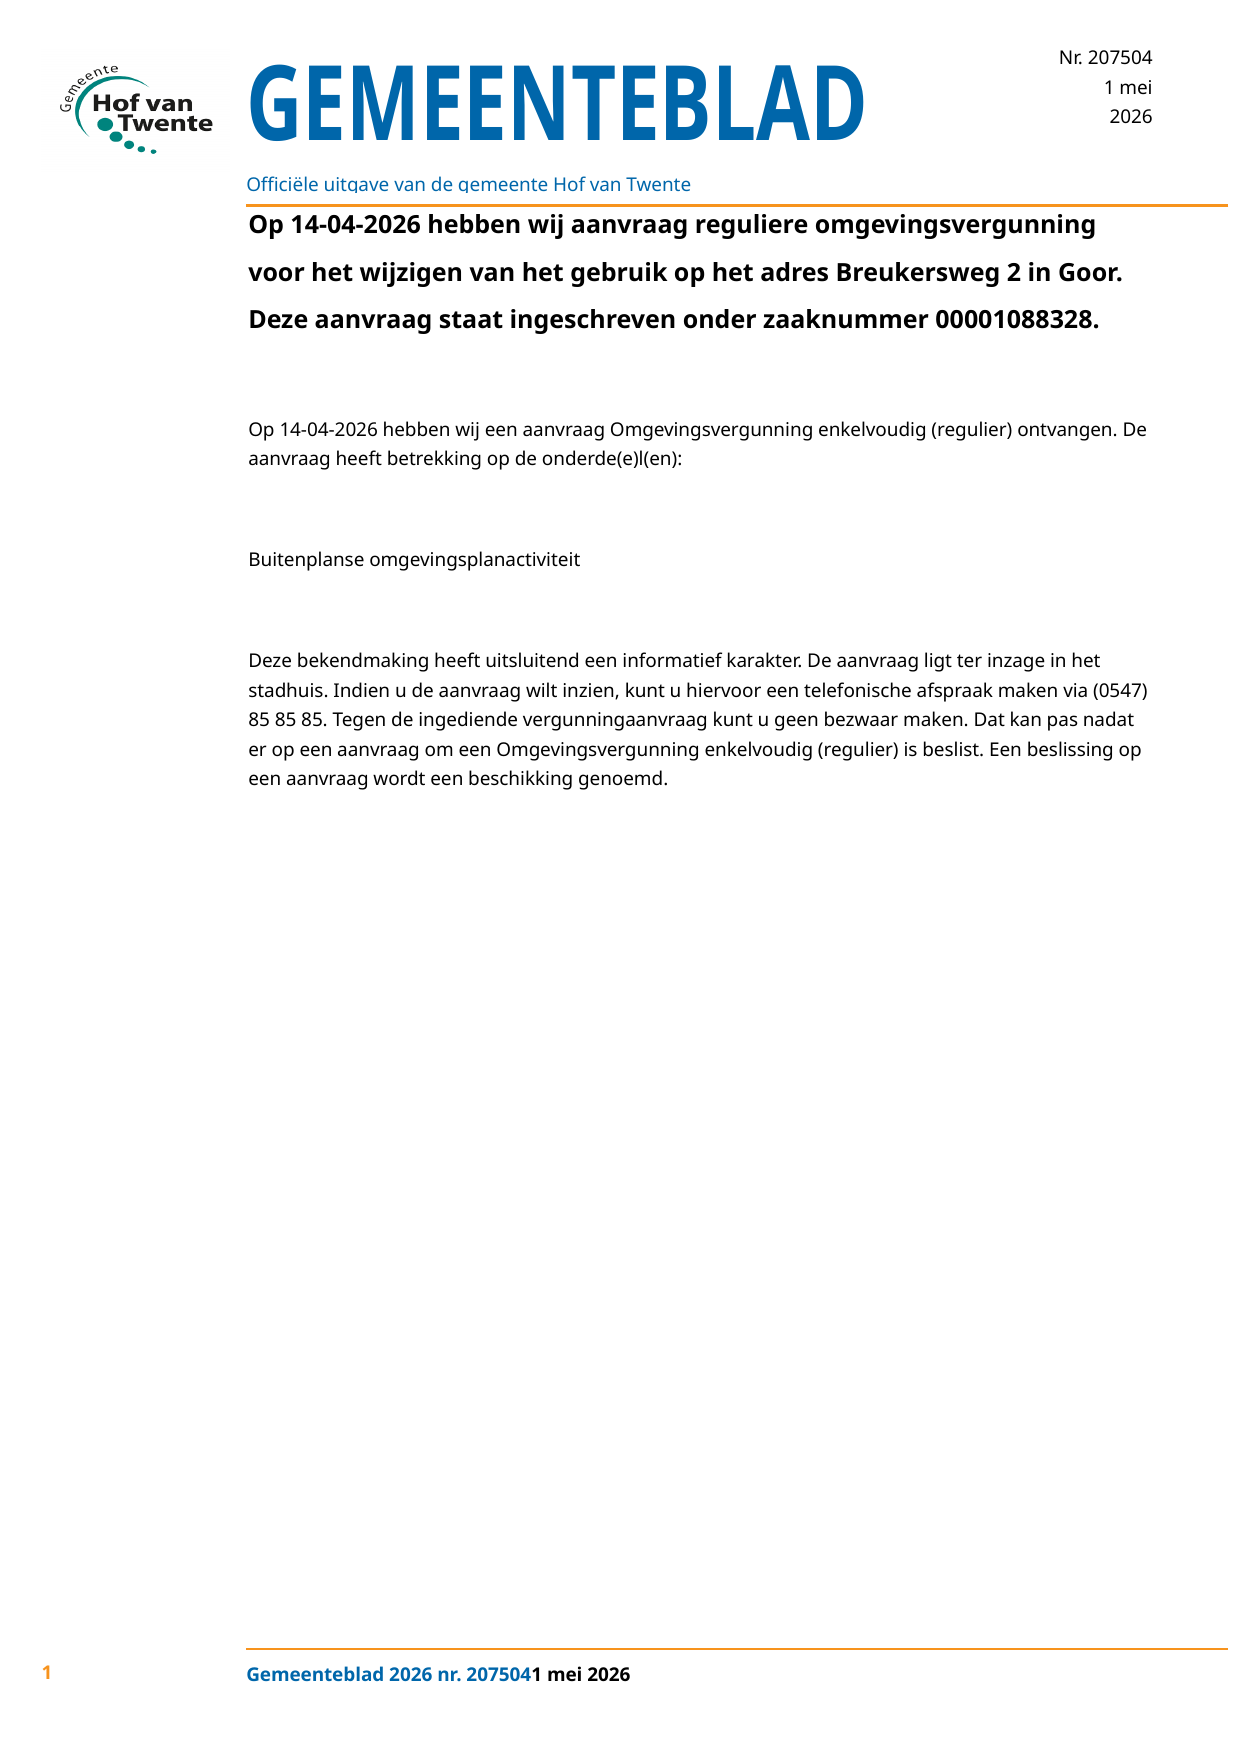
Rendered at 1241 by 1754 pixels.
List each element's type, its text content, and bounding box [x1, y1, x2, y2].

text Op 14-04-2026 hebben wij aanvraag reguliere omgevingsvergunning voor het wijzigen van het gebruik op het adres Breukersweg 2 in Goor. Deze aanvraag staat ingeschreven onder zaaknummer 00001088328. [248, 207, 1152, 336]
text Op 14-04-2026 hebben wij een aanvraag Omgevingsvergunning enkelvoudig (regulier) ontvangen. De aanvraag heeft betrekking op de onderde(e)l(en): [248, 416, 1152, 471]
text Deze bekendmaking heeft uitsluitend een informatief karakter. De aanvraag ligt ter inzage in het stadhuis. Indien u de aanvraag wilt inzien, kunt u hiervoor een telefonische afspraak maken via (0547) 85 85 85. Tegen de ingediende vergunningaanvraag kunt u geen bezwaar maken. Dat kan pas nadat er op een aanvraag om een Omgevingsvergunning enkelvoudig (regulier) is beslist. Een beslissing op een aanvraag wordt een beschikking genoemd. [248, 647, 1152, 791]
text Buitenplanse omgevingsplanactiviteit [248, 546, 1152, 572]
picture [41, 47, 231, 172]
